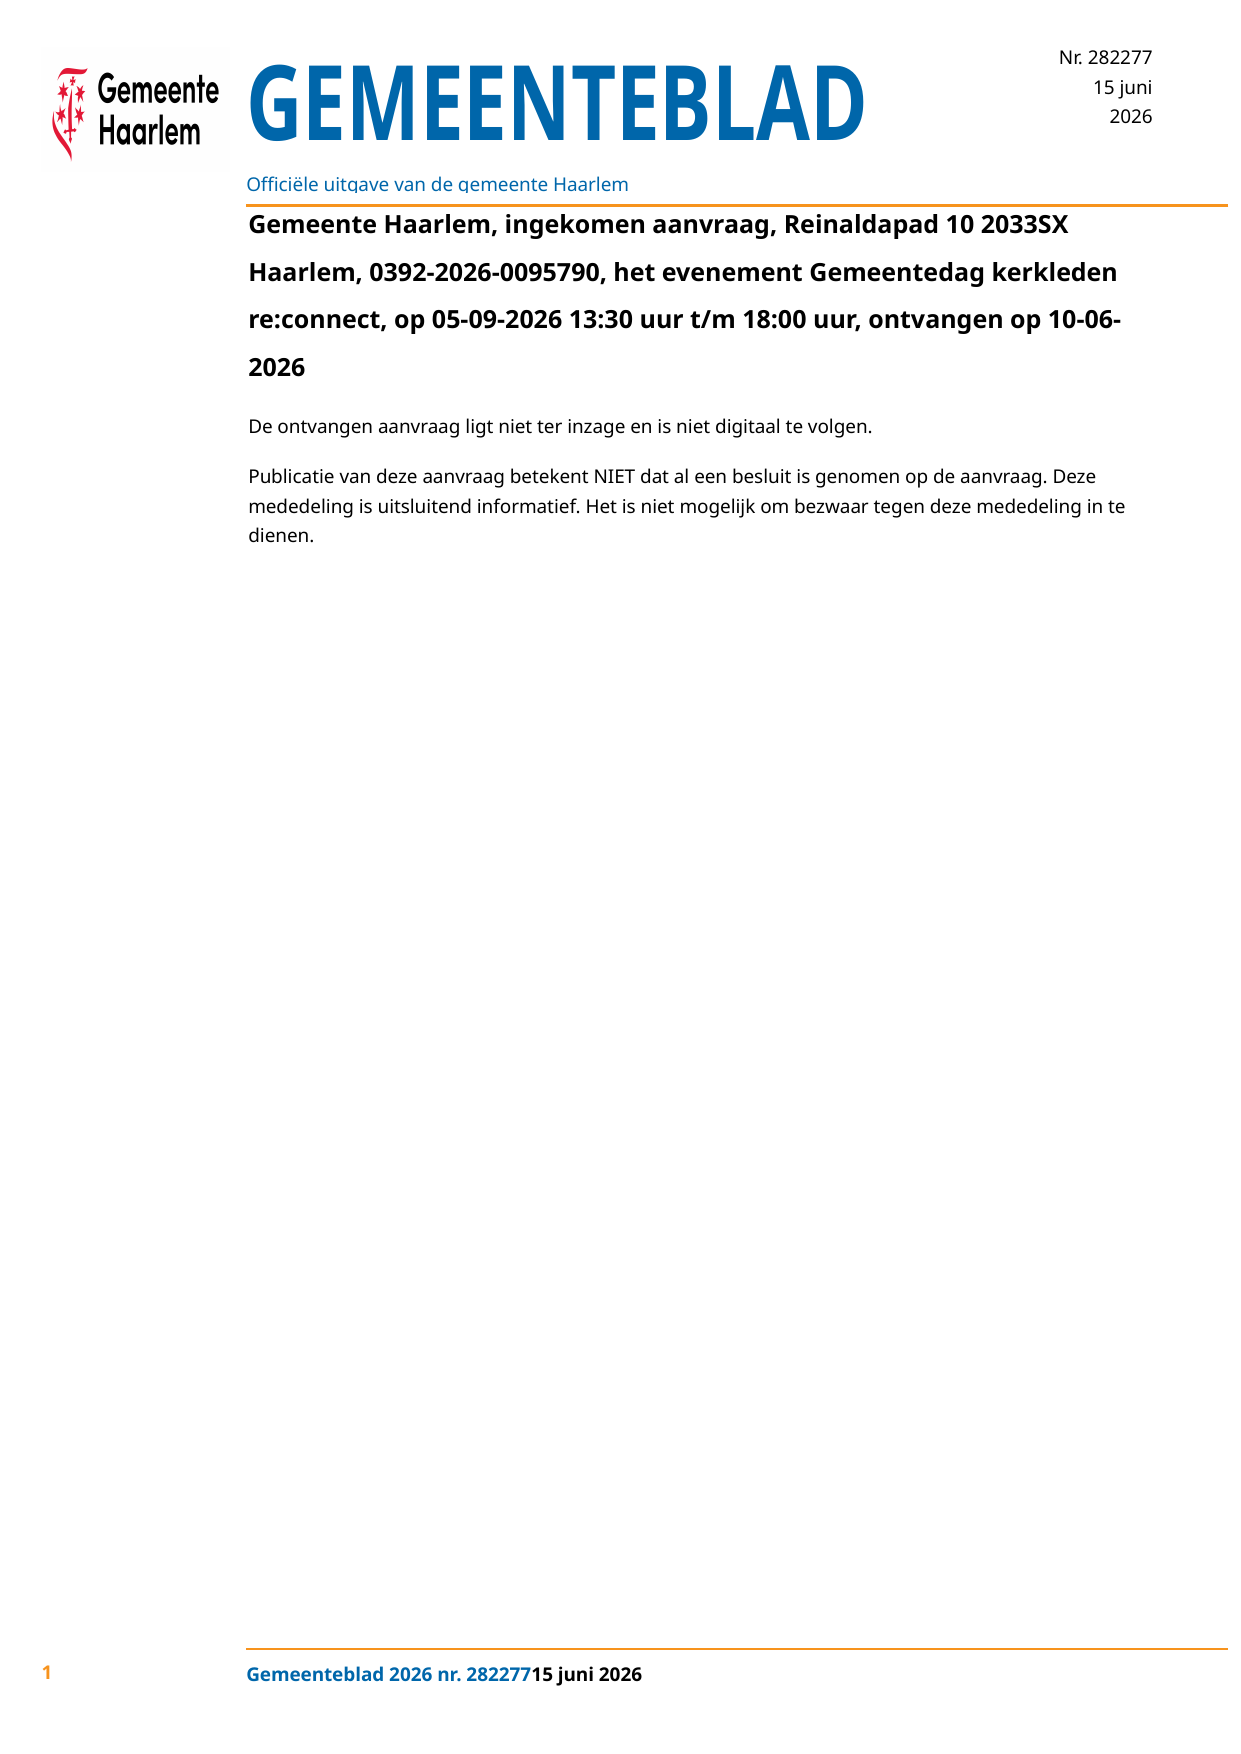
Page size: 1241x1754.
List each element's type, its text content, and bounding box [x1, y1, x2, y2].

picture [41, 47, 231, 172]
text Publicatie van deze aanvraag betekent NIET dat al een besluit is genomen op de aanvraag. Deze mededeling is uitsluitend informatief. Het is niet mogelijk om bezwaar tegen deze mededeling in te dienen. [248, 463, 1152, 548]
text De ontvangen aanvraag ligt niet ter inzage en is niet digitaal te volgen. [248, 413, 1152, 439]
text Gemeente Haarlem, ingekomen aanvraag, Reinaldapad 10 2033SX Haarlem, 0392-2026-0095790, het evenement Gemeentedag kerkleden re:connect, op 05-09-2026 13:30 uur t/m 18:00 uur, ontvangen op 10-06-2026 [248, 207, 1152, 384]
